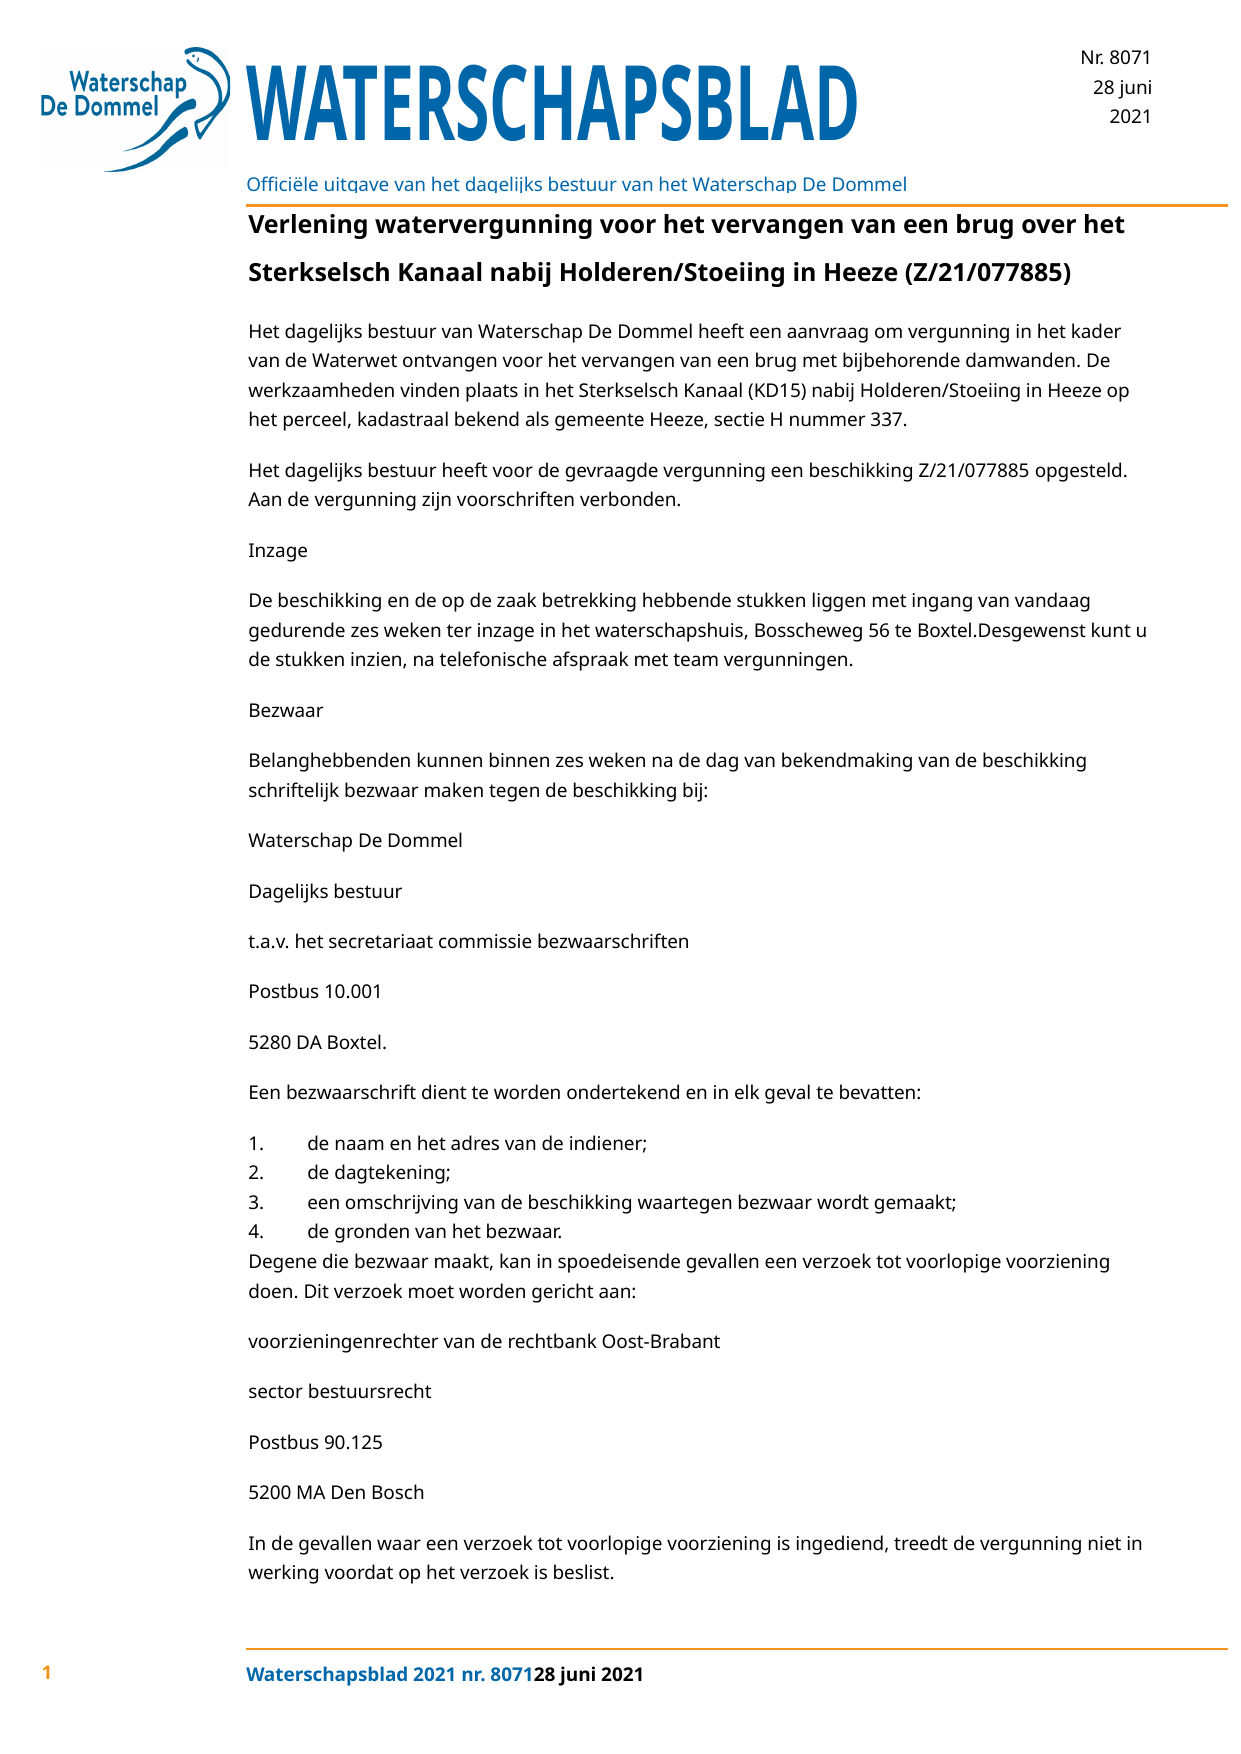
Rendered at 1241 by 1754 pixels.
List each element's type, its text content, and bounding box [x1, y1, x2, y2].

text Degene die bezwaar maakt, kan in spoedeisende gevallen een verzoek tot voorlopige voorziening doen. Dit verzoek moet worden gericht aan: [248, 1248, 1152, 1304]
text t.a.v. het secretariaat commissie bezwaarschriften [248, 928, 1152, 954]
list een omschrijving van de beschikking waartegen bezwaar wordt gemaakt; [248, 1189, 1152, 1215]
text Het dagelijks bestuur van Waterschap De Dommel heeft een aanvraag om vergunning in het kader van de Waterwet ontvangen voor het vervangen van een brug met bijbehorende damwanden. De werkzaamheden vinden plaats in het Sterkselsch Kanaal (KD15) nabij Holderen/Stoeiing in Heeze op het perceel, kadastraal bekend als gemeente Heeze, sectie H nummer 337. [248, 318, 1152, 432]
text Waterschap De Dommel [248, 827, 1152, 853]
text Verlening watervergunning voor het vervangen van een brug over het Sterkselsch Kanaal nabij Holderen/Stoeiing in Heeze (Z/21/077885) [248, 207, 1152, 288]
text voorzieningenrechter van de rechtbank Oost-Brabant [248, 1328, 1152, 1354]
text 5200 MA Den Bosch [248, 1479, 1152, 1505]
text Een bezwaarschrift dient te worden ondertekend en in elk geval te bevatten: [248, 1079, 1152, 1105]
picture [204, 47, 231, 76]
picture [41, 47, 231, 172]
text Belanghebbenden kunnen binnen zes weken na de dag van bekendmaking van de beschikking schriftelijk bezwaar maken tegen de beschikking bij: [248, 747, 1152, 803]
list de gronden van het bezwaar. [248, 1219, 1152, 1244]
text sector bestuursrecht [248, 1379, 1152, 1404]
text Inzage [248, 537, 1152, 563]
picture [198, 118, 210, 131]
list de naam en het adres van de indiener; [248, 1130, 1152, 1156]
text 5280 DA Boxtel. [248, 1029, 1152, 1055]
text De beschikking en de op de zaak betrekking hebbende stukken liggen met ingang van vandaag gedurende zes weken ter inzage in het waterschapshuis, Bosscheweg 56 te Boxtel.Desgewenst kunt u de stukken inzien, na telefonische afspraak met team vergunningen. [248, 587, 1152, 672]
text Het dagelijks bestuur heeft voor de gevraagde vergunning een beschikking Z/21/077885 opgesteld. Aan de vergunning zijn voorschriften verbonden. [248, 457, 1152, 512]
text In de gevallen waar een verzoek tot voorlopige voorziening is ingediend, treedt de vergunning niet in werking voordat op het verzoek is beslist. [248, 1530, 1152, 1585]
picture [45, 99, 51, 111]
text Bezwaar [248, 697, 1152, 723]
text Postbus 90.125 [248, 1429, 1152, 1455]
text Dagelijks bestuur [248, 878, 1152, 904]
list de dagtekening; [248, 1159, 1152, 1185]
text Postbus 10.001 [248, 979, 1152, 1004]
